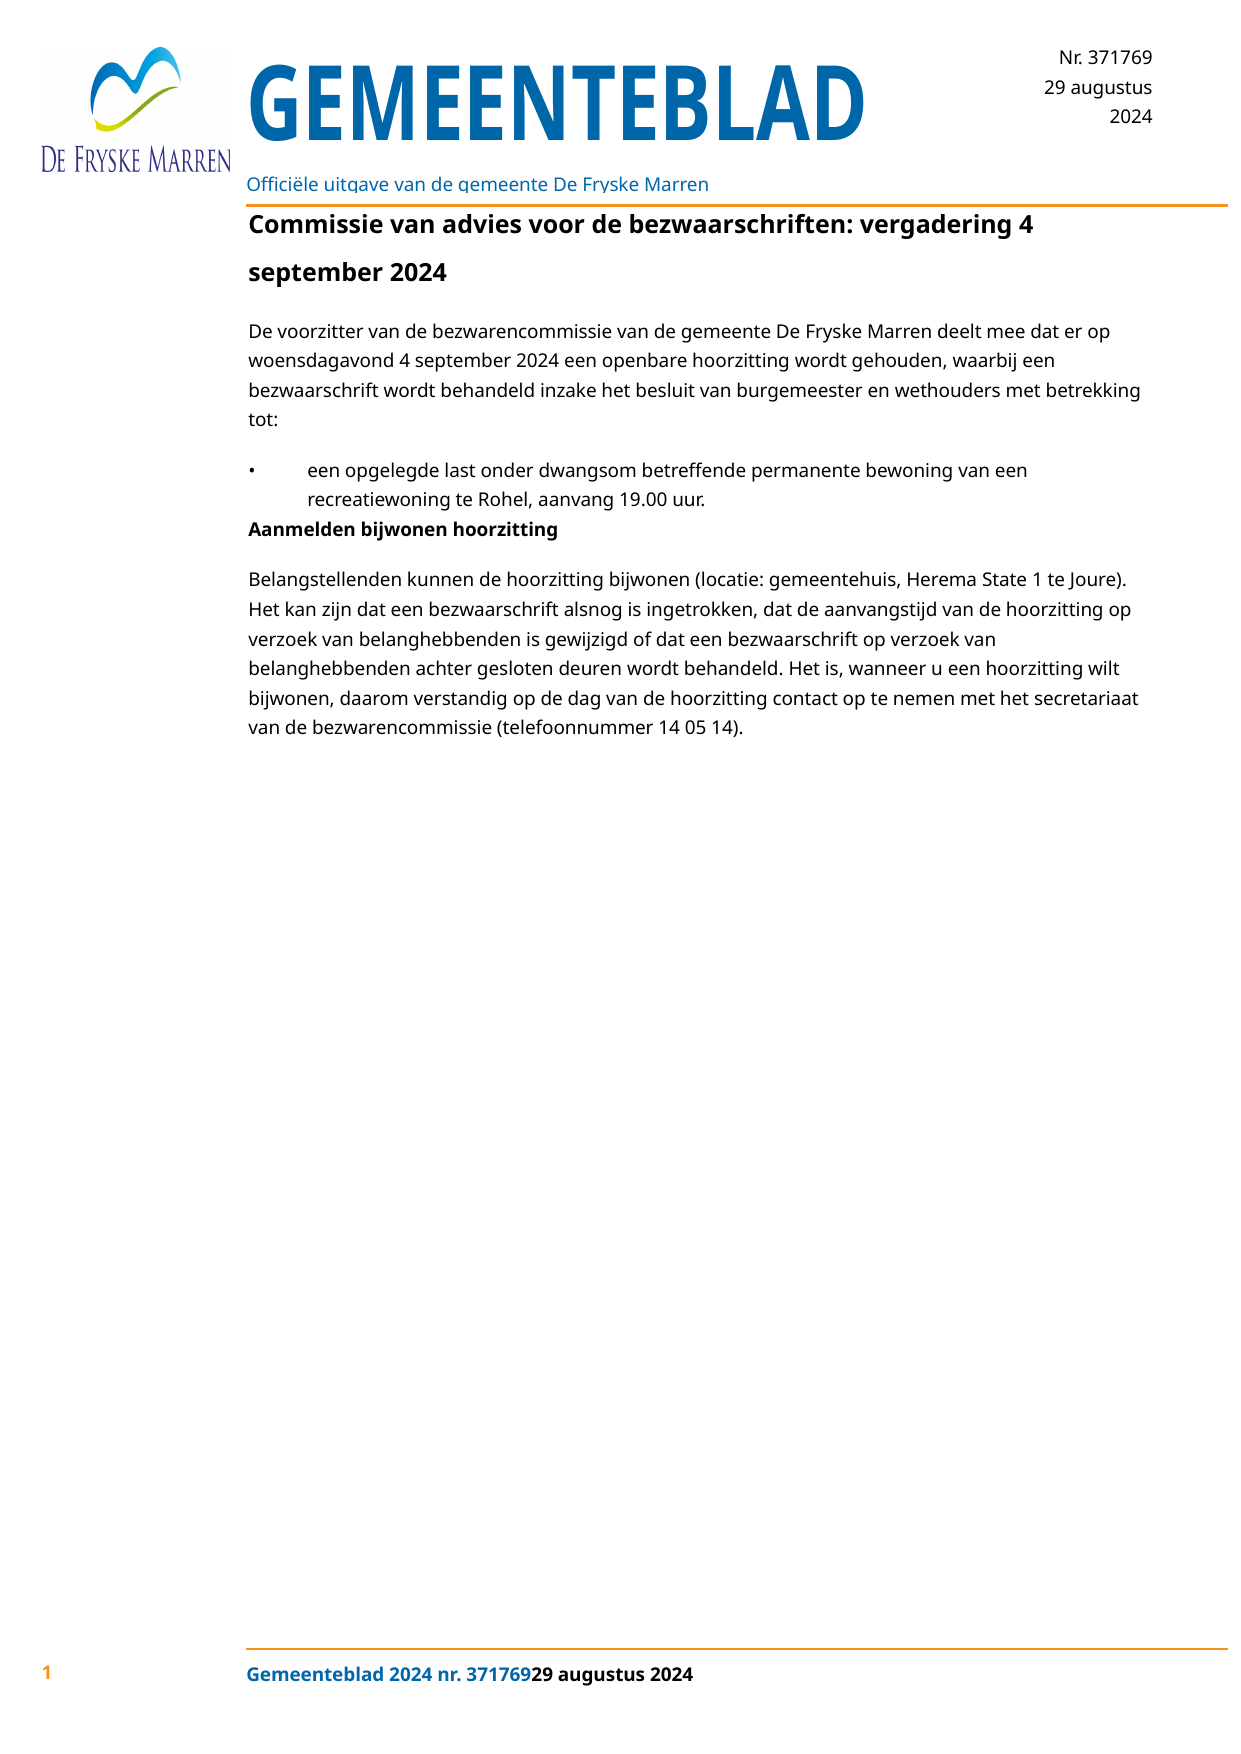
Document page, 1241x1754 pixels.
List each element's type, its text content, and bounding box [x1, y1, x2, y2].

picture [41, 47, 231, 172]
text Commissie van advies voor de bezwaarschriften: vergadering 4 september 2024 [248, 207, 1152, 288]
text Belangstellenden kunnen de hoorzitting bijwonen (locatie: gemeentehuis, Herema State 1 te Joure). Het kan zijn dat een bezwaarschrift alsnog is ingetrokken, dat de aanvangstijd van de hoorzitting op verzoek van belanghebbenden is gewijzigd of dat een bezwaarschrift op verzoek van belanghebbenden achter gesloten deuren wordt behandeld. Het is, wanneer u een hoorzitting wilt bijwonen, daarom verstandig op de dag van de hoorzitting contact op te nemen met het secretariaat van de bezwarencommissie (telefoonnummer 14 05 14). [248, 567, 1152, 740]
text Aanmelden bijwonen hoorzitting [248, 516, 1152, 542]
list een opgelegde last onder dwangsom betreffende permanente bewoning van een recreatiewoning te Rohel, aanvang 19.00 uur. [248, 457, 1152, 512]
text De voorzitter van de bezwarencommissie van de gemeente De Fryske Marren deelt mee dat er op woensdagavond 4 september 2024 een openbare hoorzitting wordt gehouden, waarbij een bezwaarschrift wordt behandeld inzake het besluit van burgemeester en wethouders met betrekking tot: [248, 318, 1152, 432]
